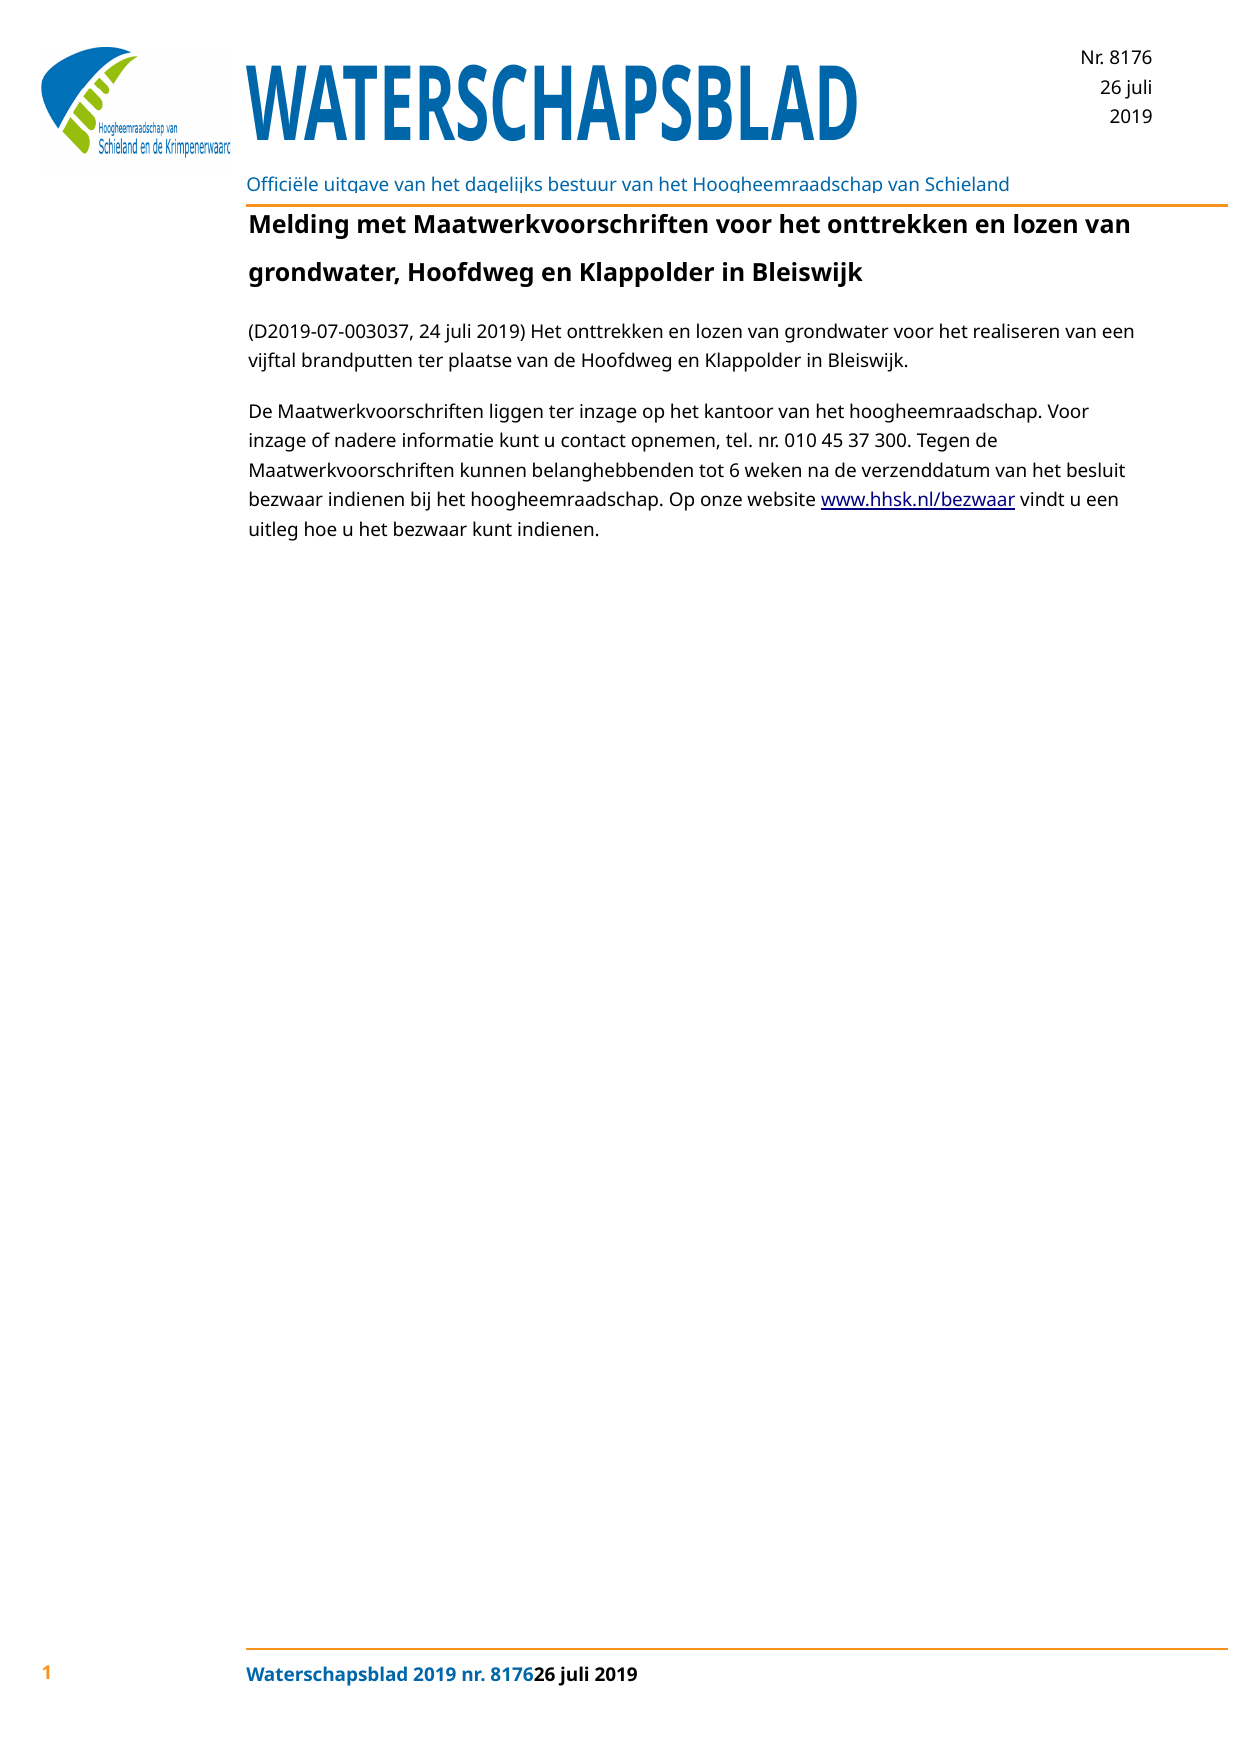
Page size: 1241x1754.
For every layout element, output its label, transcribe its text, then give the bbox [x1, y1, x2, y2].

text (D2019-07-003037, 24 juli 2019) Het onttrekken en lozen van grondwater voor het realiseren van een vijftal brandputten ter plaatse van de Hoofdweg en Klappolder in Bleiswijk. [248, 318, 1152, 373]
picture [41, 47, 231, 172]
text De Maatwerkvoorschriften liggen ter inzage op het kantoor van het hoogheemraadschap. Voor inzage of nadere informatie kunt u contact opnemen, tel. nr. 010 45 37 300. Tegen de Maatwerkvoorschriften kunnen belanghebbenden tot 6 weken na de verzenddatum van het besluit bezwaar indienen bij het hoogheemraadschap. Op onze website www.hhsk.nl/bezwaar vindt u een uitleg hoe u het bezwaar kunt indienen. [248, 398, 1152, 542]
text Melding met Maatwerkvoorschriften voor het onttrekken en lozen van grondwater, Hoofdweg en Klappolder in Bleiswijk [248, 207, 1152, 288]
